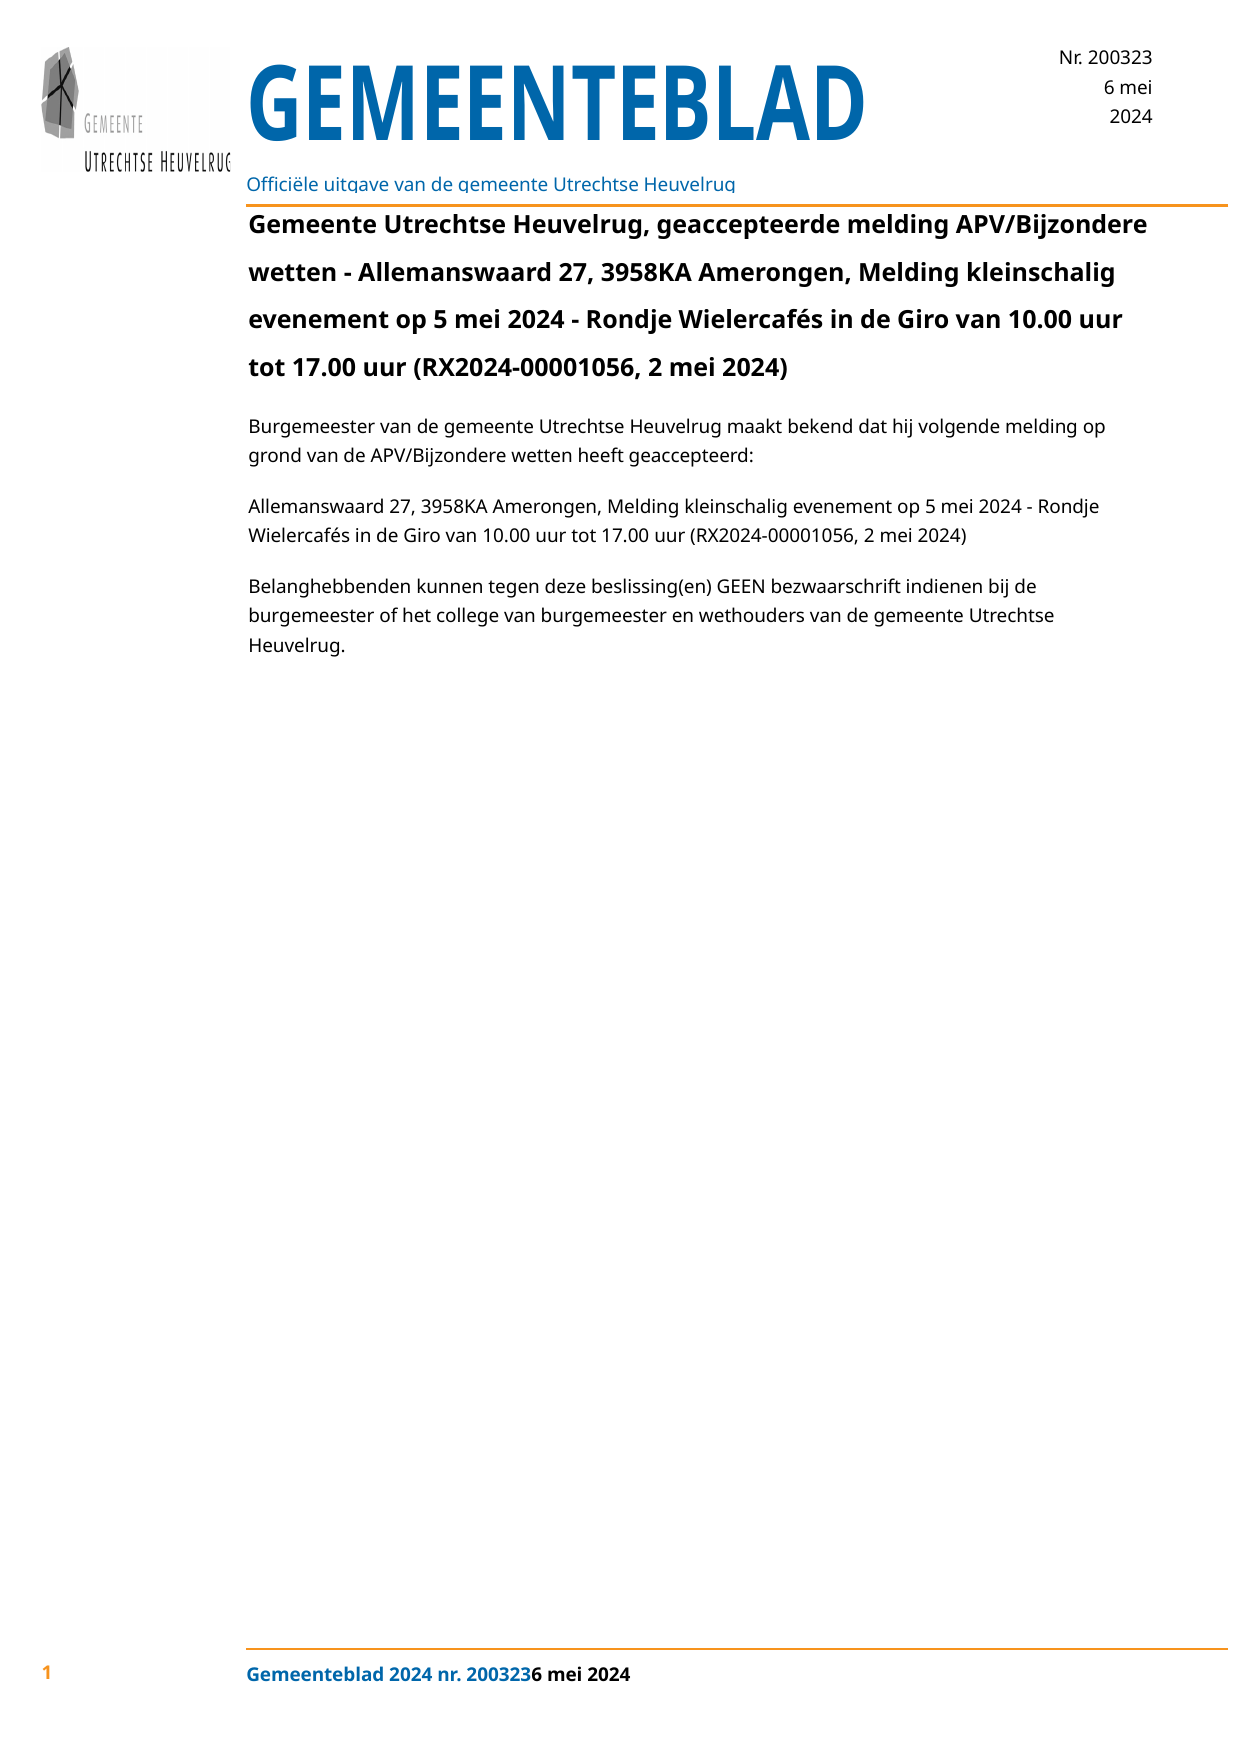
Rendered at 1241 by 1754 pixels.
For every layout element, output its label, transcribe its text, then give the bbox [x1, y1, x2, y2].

picture [41, 47, 231, 172]
text Belanghebbenden kunnen tegen deze beslissing(en) GEEN bezwaarschrift indienen bij de burgemeester of het college van burgemeester en wethouders van de gemeente Utrechtse Heuvelrug. [248, 573, 1152, 658]
text Gemeente Utrechtse Heuvelrug, geaccepteerde melding APV/Bijzondere wetten - Allemanswaard 27, 3958KA Amerongen, Melding kleinschalig evenement op 5 mei 2024 - Rondje Wielercafés in de Giro van 10.00 uur tot 17.00 uur (RX2024-00001056, 2 mei 2024) [248, 207, 1152, 384]
text Allemanswaard 27, 3958KA Amerongen, Melding kleinschalig evenement op 5 mei 2024 - Rondje Wielercafés in de Giro van 10.00 uur tot 17.00 uur (RX2024-00001056, 2 mei 2024) [248, 493, 1152, 548]
text Burgemeester van de gemeente Utrechtse Heuvelrug maakt bekend dat hij volgende melding op grond van de APV/Bijzondere wetten heeft geaccepteerd: [248, 413, 1152, 468]
